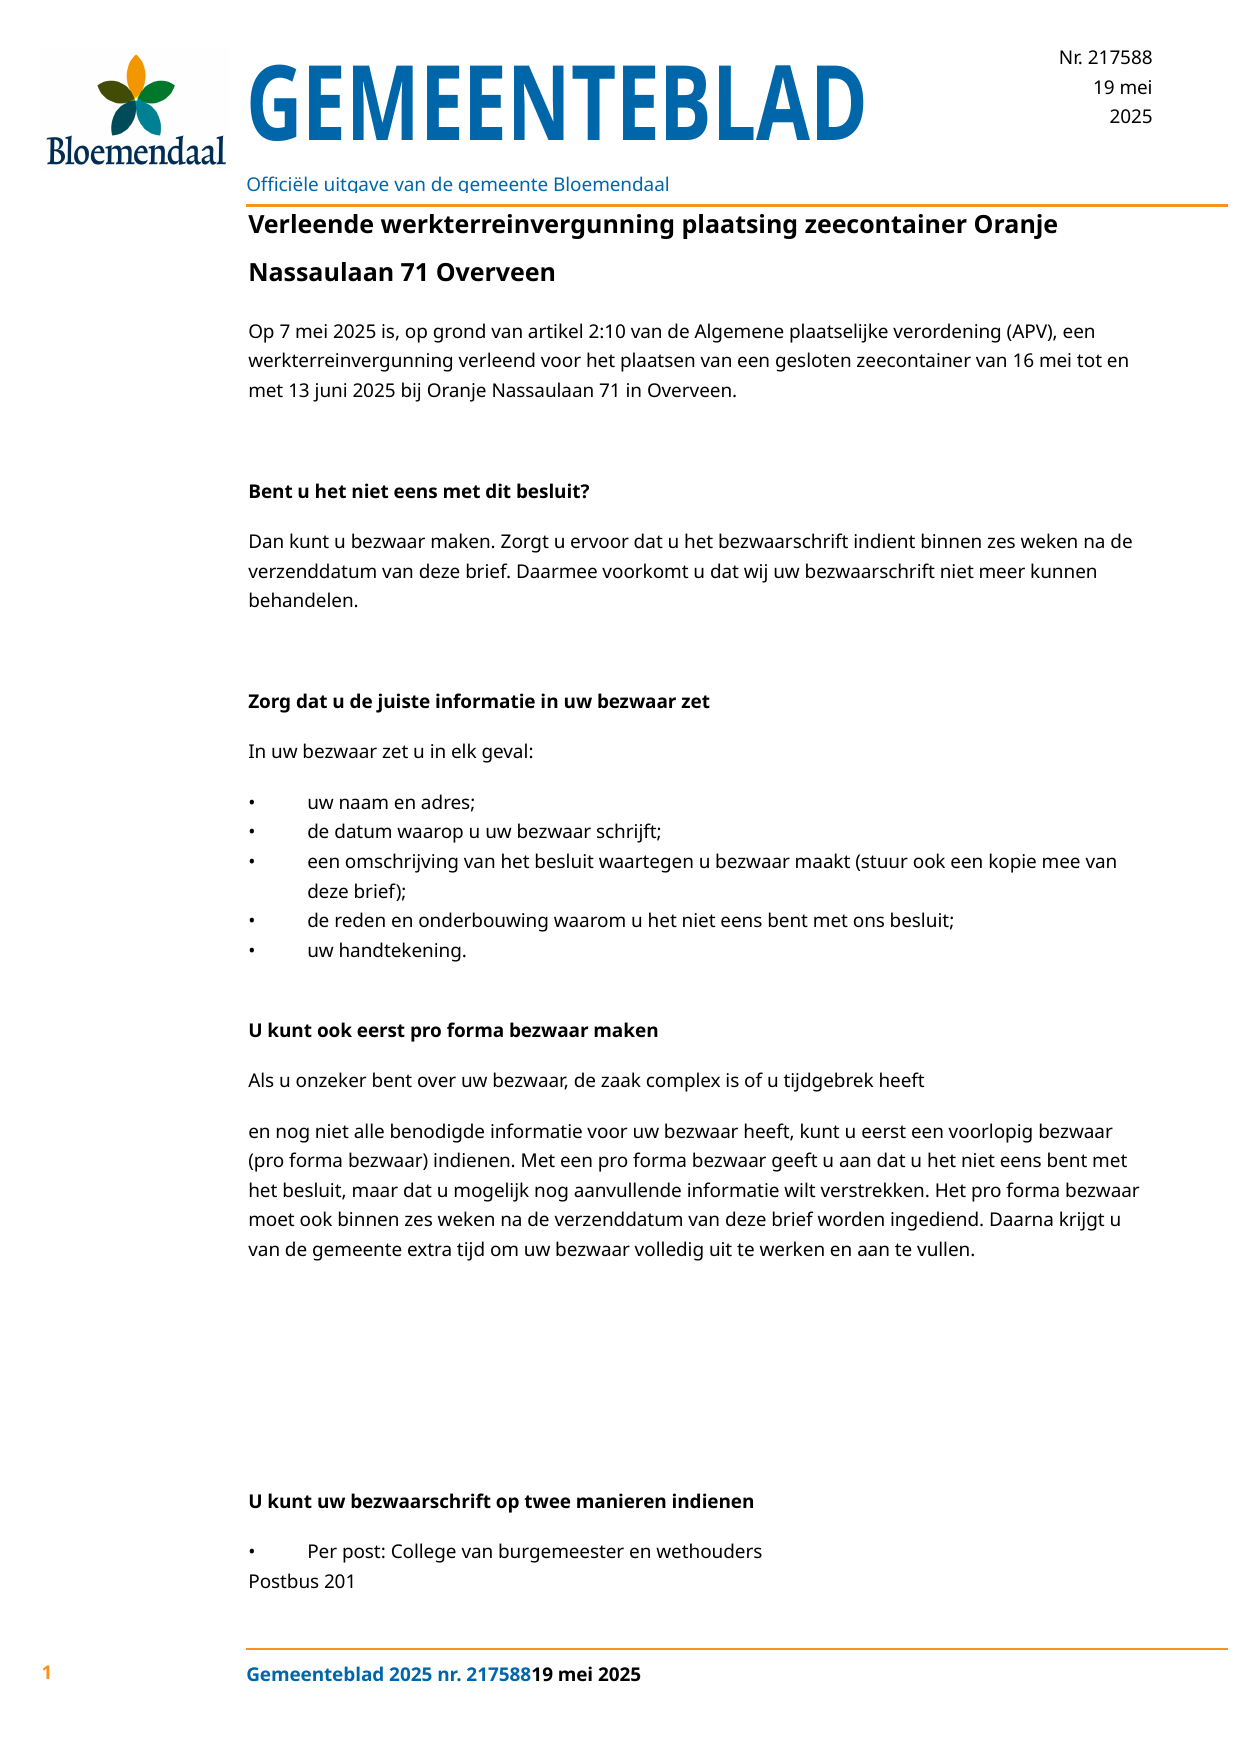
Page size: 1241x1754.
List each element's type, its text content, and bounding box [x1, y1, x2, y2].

picture [41, 47, 231, 172]
text Dan kunt u bezwaar maken. Zorgt u ervoor dat u het bezwaarschrift indient binnen zes weken na de verzenddatum van deze brief. Daarmee voorkomt u dat wij uw bezwaarschrift niet meer kunnen behandelen. [248, 528, 1152, 613]
text U kunt uw bezwaarschrift op twee manieren indienen [248, 1488, 1152, 1514]
text Postbus 201 [248, 1568, 1152, 1594]
list Per post: College van burgemeester en wethouders [248, 1539, 1152, 1564]
list de reden en onderbouwing waarom u het niet eens bent met ons besluit; [248, 907, 1152, 933]
list uw handtekening. [248, 937, 1152, 963]
text Bent u het niet eens met dit besluit? [248, 478, 1152, 504]
text Op 7 mei 2025 is, op grond van artikel 2:10 van de Algemene plaatselijke verordening (APV), een werkterreinvergunning verleend voor het plaatsen van een gesloten zeecontainer van 16 mei tot en met 13 juni 2025 bij Oranje Nassaulaan 71 in Overveen. [248, 318, 1152, 403]
text Verleende werkterreinvergunning plaatsing zeecontainer Oranje Nassaulaan 71 Overveen [248, 207, 1152, 288]
list de datum waarop u uw bezwaar schrijft; [248, 819, 1152, 844]
text In uw bezwaar zet u in elk geval: [248, 739, 1152, 764]
text Als u onzeker bent over uw bezwaar, de zaak complex is of u tijdgebrek heeft [248, 1067, 1152, 1093]
text en nog niet alle benodigde informatie voor uw bezwaar heeft, kunt u eerst een voorlopig bezwaar (pro forma bezwaar) indienen. Met een pro forma bezwaar geeft u aan dat u het niet eens bent met het besluit, maar dat u mogelijk nog aanvullende informatie wilt verstrekken. Het pro forma bezwaar moet ook binnen zes weken na de verzenddatum van deze brief worden ingediend. Daarna krijgt u van de gemeente extra tijd om uw bezwaar volledig uit te werken en aan te vullen. [248, 1118, 1152, 1262]
list een omschrijving van het besluit waartegen u bezwaar maakt (stuur ook een kopie mee van deze brief); [248, 848, 1152, 904]
list uw naam en adres; [248, 789, 1152, 815]
text Zorg dat u de juiste informatie in uw bezwaar zet [248, 688, 1152, 714]
text U kunt ook eerst pro forma bezwaar maken [248, 1017, 1152, 1043]
